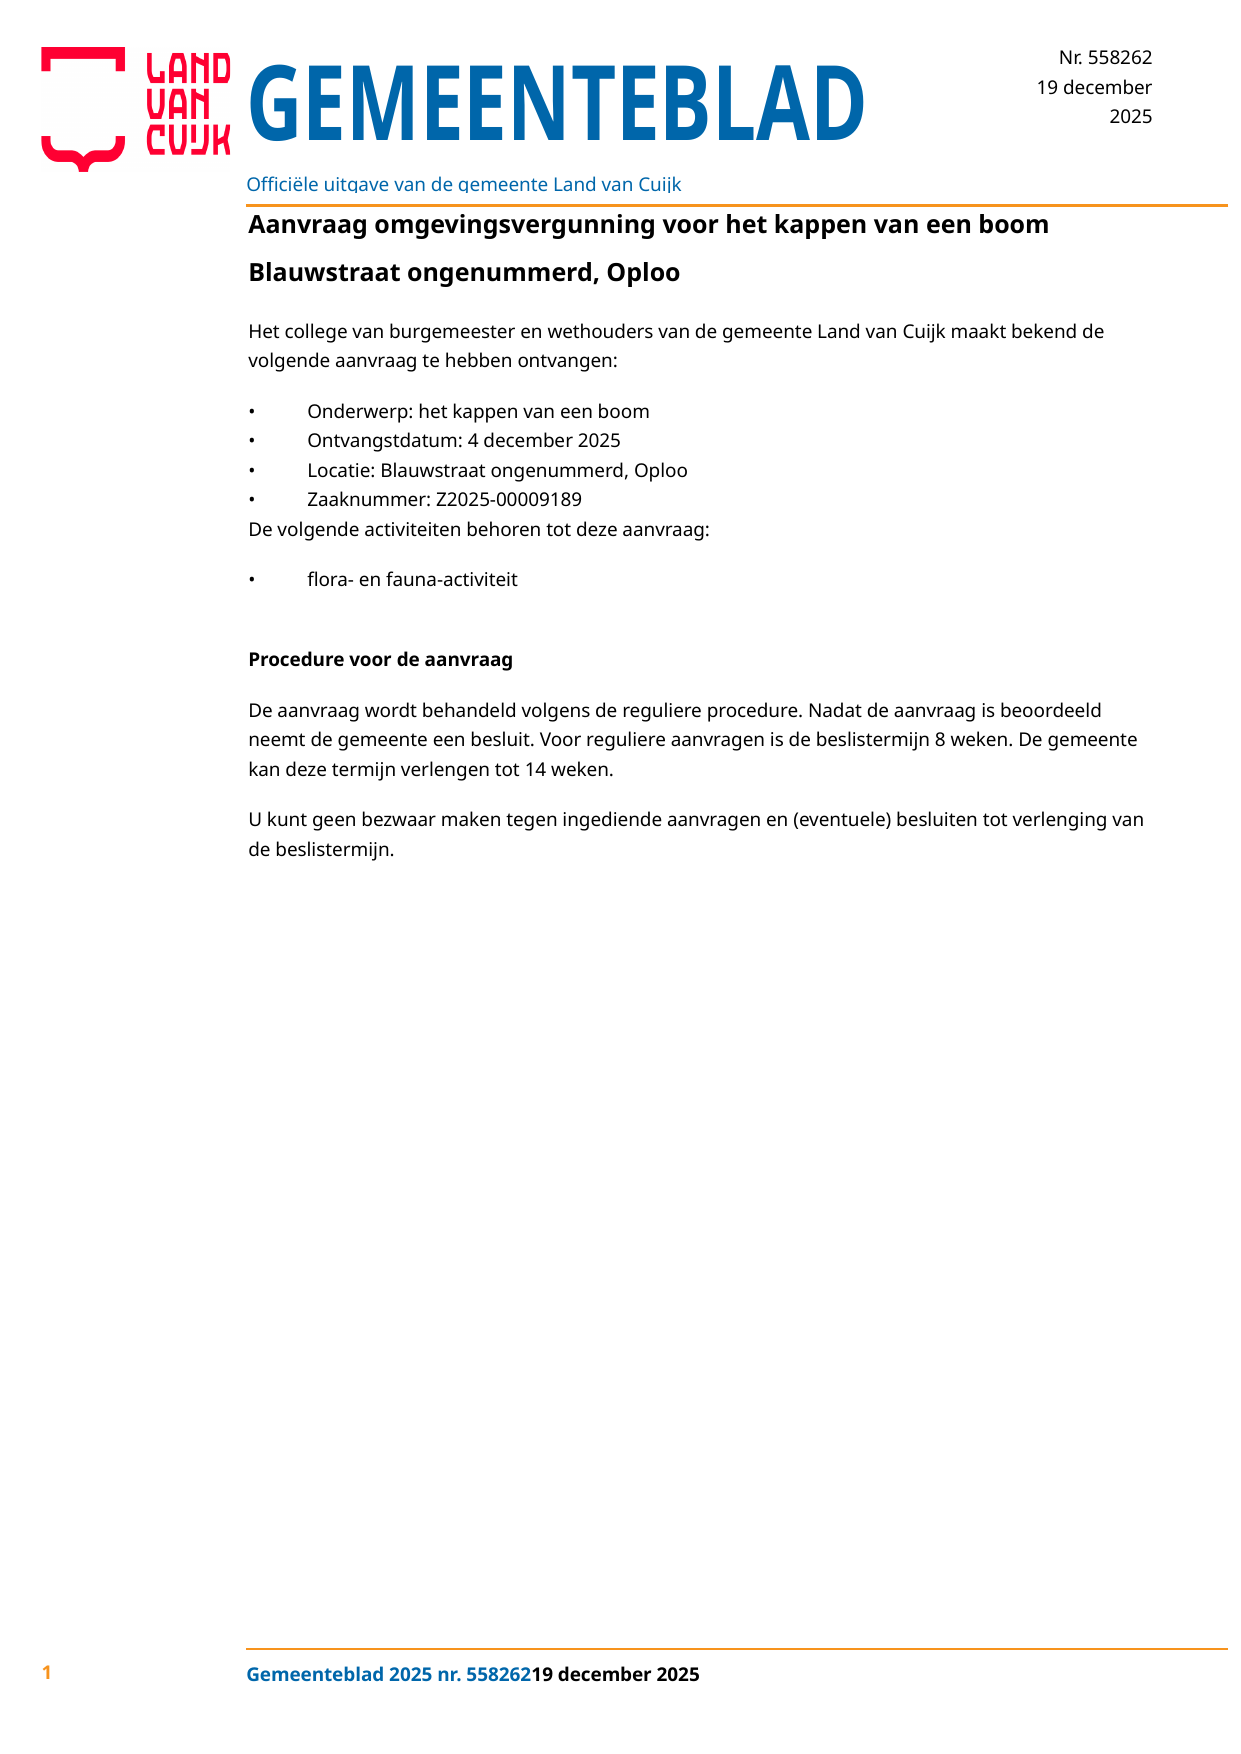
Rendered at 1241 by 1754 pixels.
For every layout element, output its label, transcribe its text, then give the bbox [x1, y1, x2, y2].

list Ontvangstdatum: 4 december 2025 [248, 427, 1152, 453]
picture [41, 47, 231, 172]
text Procedure voor de aanvraag [248, 647, 1152, 672]
list Zaaknummer: Z2025-00009189 [248, 487, 1152, 512]
text Het college van burgemeester en wethouders van de gemeente Land van Cuijk maakt bekend de volgende aanvraag te hebben ontvangen: [248, 318, 1152, 373]
list flora- en fauna-activiteit [248, 567, 1152, 592]
text U kunt geen bezwaar maken tegen ingediende aanvragen en (eventuele) besluiten tot verlenging van de beslistermijn. [248, 807, 1152, 862]
text De volgende activiteiten behoren tot deze aanvraag: [248, 516, 1152, 542]
list Locatie: Blauwstraat ongenummerd, Oploo [248, 457, 1152, 483]
list Onderwerp: het kappen van een boom [248, 398, 1152, 424]
text Aanvraag omgevingsvergunning voor het kappen van een boom Blauwstraat ongenummerd, Oploo [248, 207, 1152, 288]
text De aanvraag wordt behandeld volgens de reguliere procedure. Nadat de aanvraag is beoordeeld neemt de gemeente een besluit. Voor reguliere aanvragen is de beslistermijn 8 weken. De gemeente kan deze termijn verlengen tot 14 weken. [248, 697, 1152, 782]
